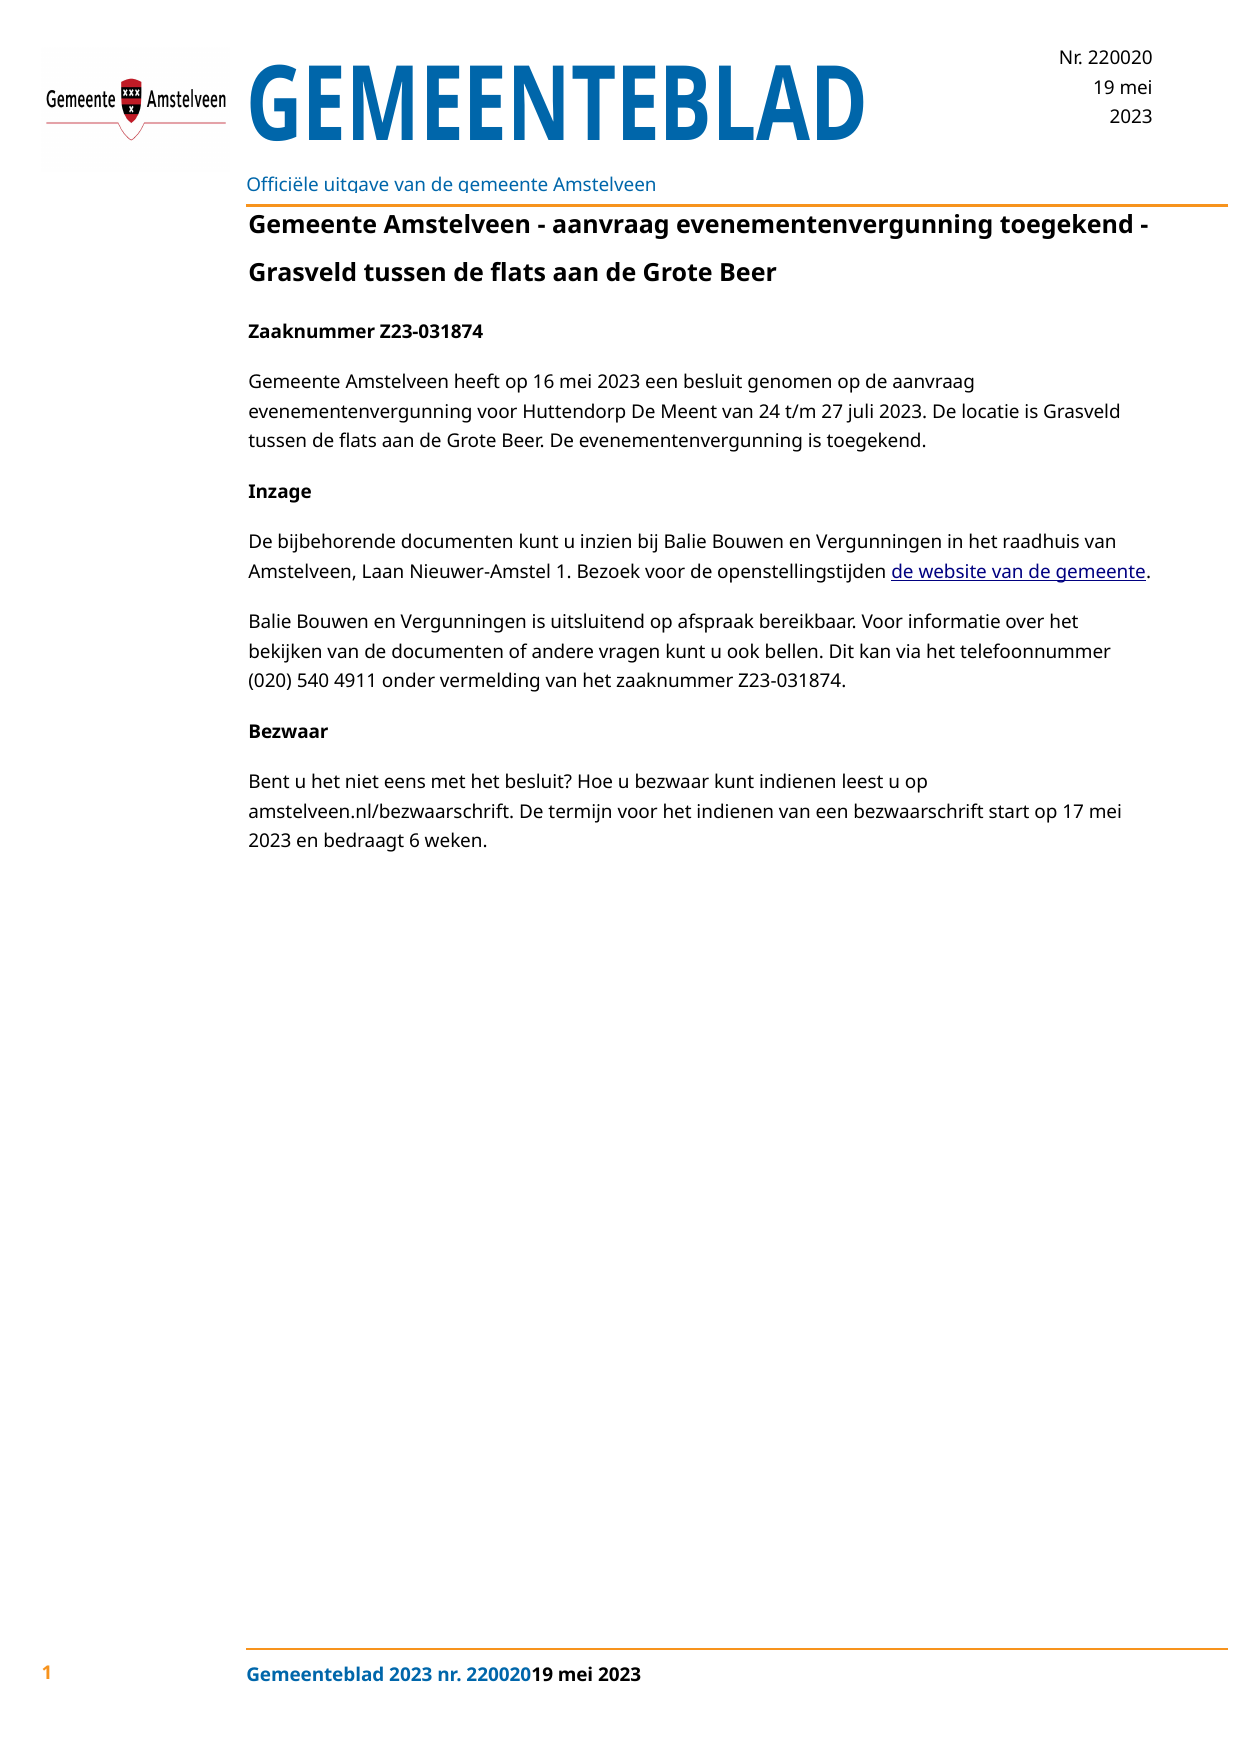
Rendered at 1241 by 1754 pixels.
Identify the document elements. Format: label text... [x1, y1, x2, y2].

text Balie Bouwen en Vergunningen is uitsluitend op afspraak bereikbaar. Voor informatie over het bekijken van de documenten of andere vragen kunt u ook bellen. Dit kan via het telefoonnummer (020) 540 4911 onder vermelding van het zaaknummer Z23-031874. [248, 608, 1152, 693]
text Inzage [248, 478, 1152, 504]
text Gemeente Amstelveen - aanvraag evenementenvergunning toegekend - Grasveld tussen de flats aan de Grote Beer [248, 207, 1152, 288]
text Gemeente Amstelveen heeft op 16 mei 2023 een besluit genomen op de aanvraag evenementenvergunning voor Huttendorp De Meent van 24 t/m 27 juli 2023. De locatie is Grasveld tussen de flats aan de Grote Beer. De evenementenvergunning is toegekend. [248, 368, 1152, 453]
text Zaaknummer Z23-031874 [248, 318, 1152, 344]
text Bezwaar [248, 718, 1152, 744]
picture [41, 47, 231, 172]
text De bijbehorende documenten kunt u inzien bij Balie Bouwen en Vergunningen in het raadhuis van Amstelveen, Laan Nieuwer-Amstel 1. Bezoek voor de openstellingstijden de website van de gemeente. [248, 528, 1152, 584]
text Bent u het niet eens met het besluit? Hoe u bezwaar kunt indienen leest u op amstelveen.nl/bezwaarschrift. De termijn voor het indienen van een bezwaarschrift start op 17 mei 2023 en bedraagt 6 weken. [248, 768, 1152, 853]
